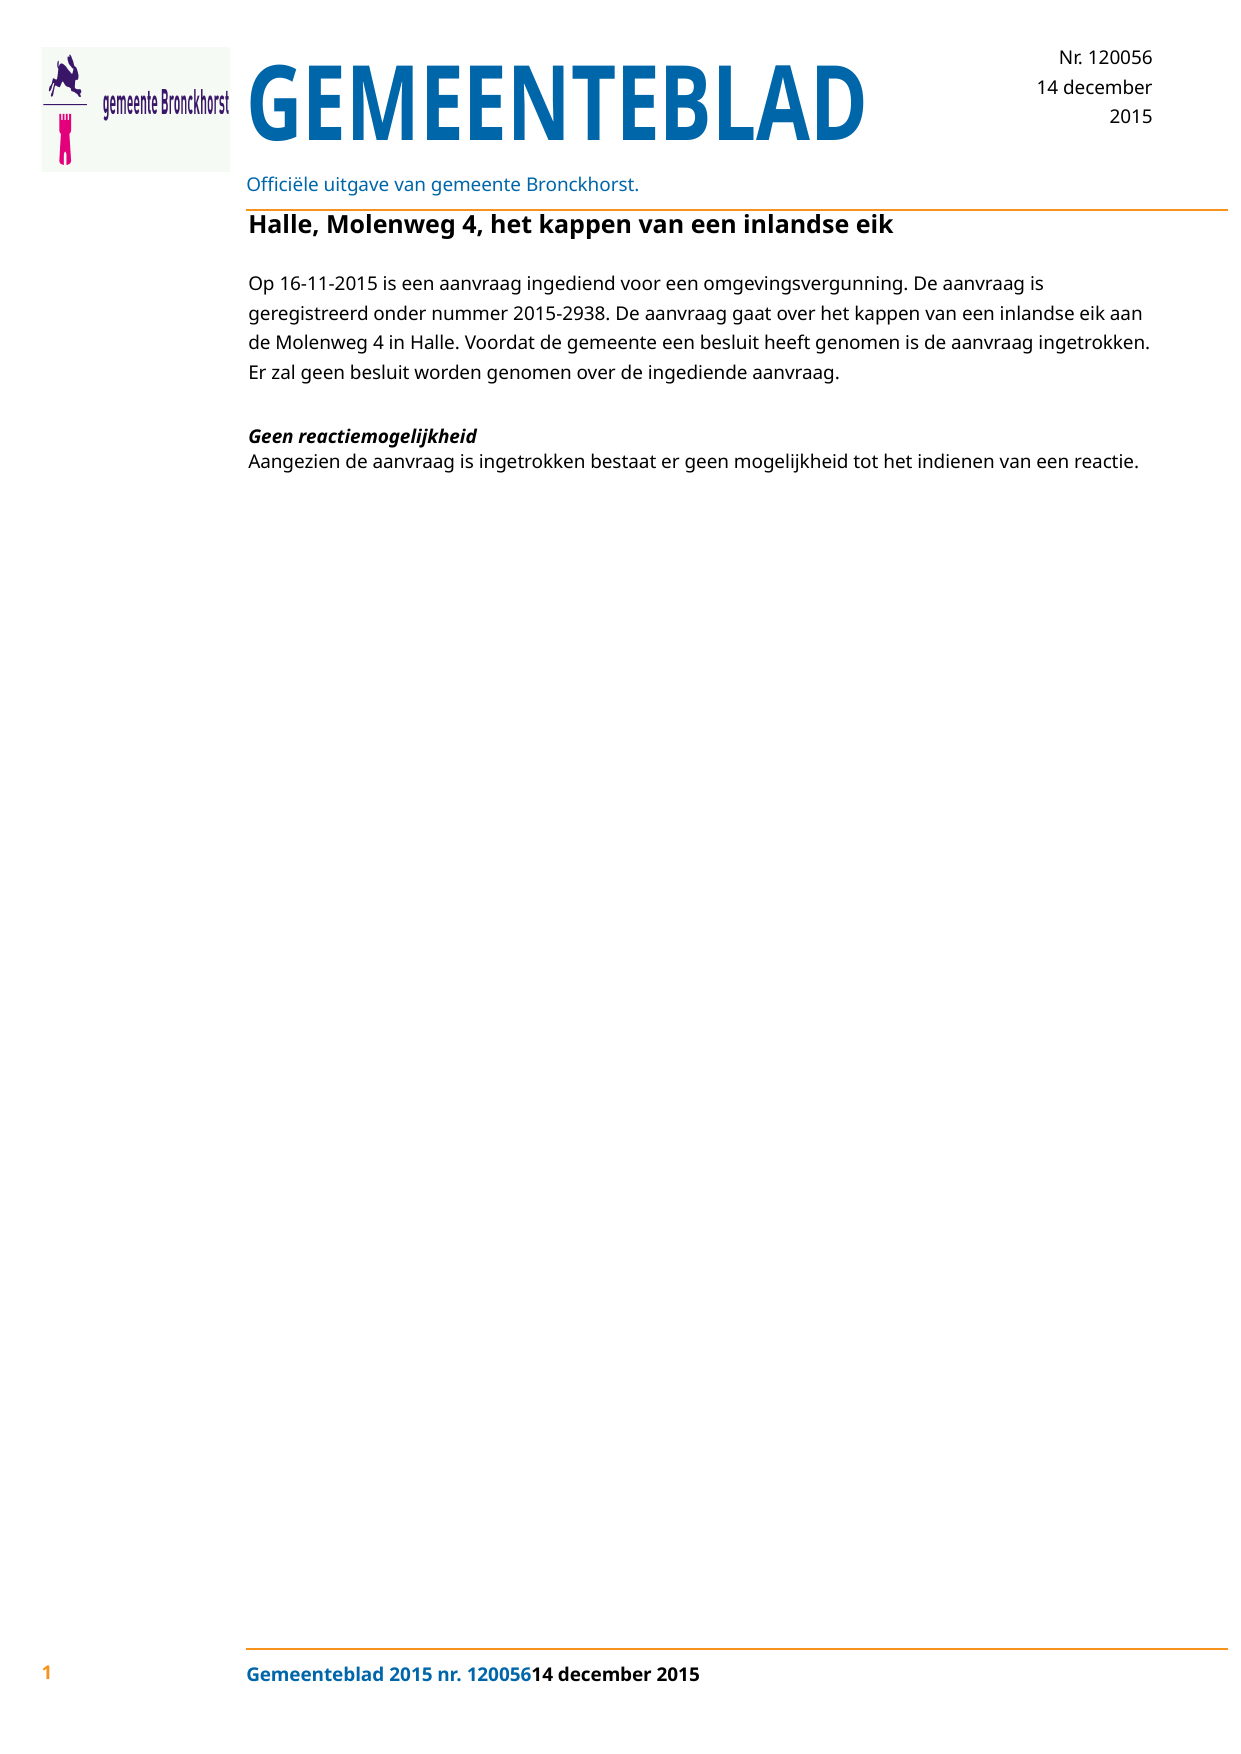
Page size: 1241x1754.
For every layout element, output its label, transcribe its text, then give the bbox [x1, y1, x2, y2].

text Aangezien de aanvraag is ingetrokken bestaat er geen mogelijkheid tot het indienen van een reactie. [248, 449, 1152, 474]
text Halle, Molenweg 4, het kappen van een inlandse eik [248, 211, 1152, 241]
picture [41, 47, 231, 172]
text Op 16-11-2015 is een aanvraag ingediend voor een omgevingsvergunning. De aanvraag is geregistreerd onder nummer 2015-2938. De aanvraag gaat over het kappen van een inlandse eik aan de Molenweg 4 in Halle. Voordat de gemeente een besluit heeft genomen is de aanvraag ingetrokken. Er zal geen besluit worden genomen over de ingediende aanvraag. [248, 270, 1152, 385]
text Geen reactiemogelijkheid [248, 423, 1152, 449]
